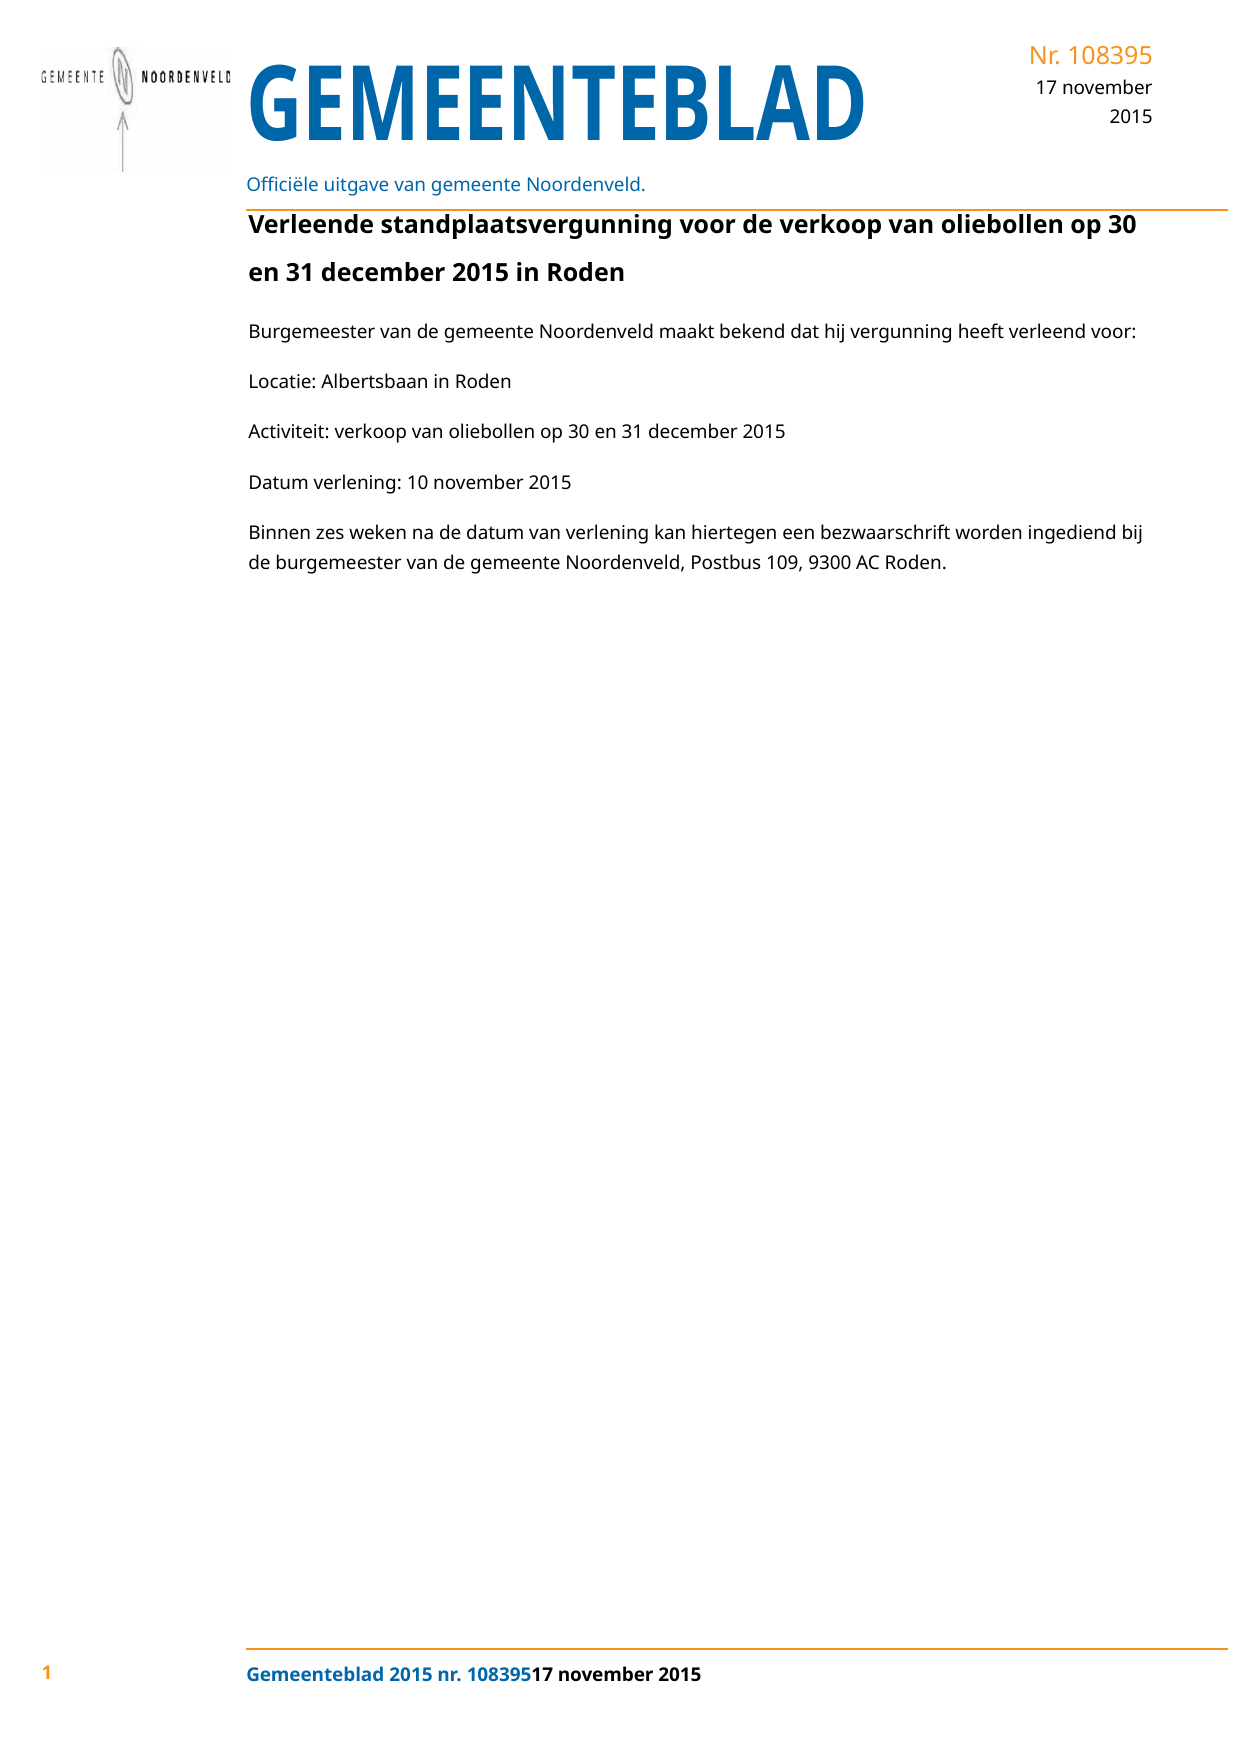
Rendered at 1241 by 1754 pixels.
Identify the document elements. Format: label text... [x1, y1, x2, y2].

text Activiteit: verkoop van oliebollen op 30 en 31 december 2015 [248, 419, 1152, 444]
text Verleende standplaatsvergunning voor de verkoop van oliebollen op 30 en 31 december 2015 in Roden [248, 211, 1152, 288]
text Locatie: Albertsbaan in Roden [248, 368, 1152, 394]
text Binnen zes weken na de datum van verlening kan hiertegen een bezwaarschrift worden ingediend bij de burgemeester van de gemeente Noordenveld, Postbus 109, 9300 AC Roden. [248, 519, 1152, 575]
text Datum verlening: 10 november 2015 [248, 469, 1152, 495]
text Burgemeester van de gemeente Noordenveld maakt bekend dat hij vergunning heeft verleend voor: [248, 318, 1152, 344]
picture [41, 47, 231, 172]
